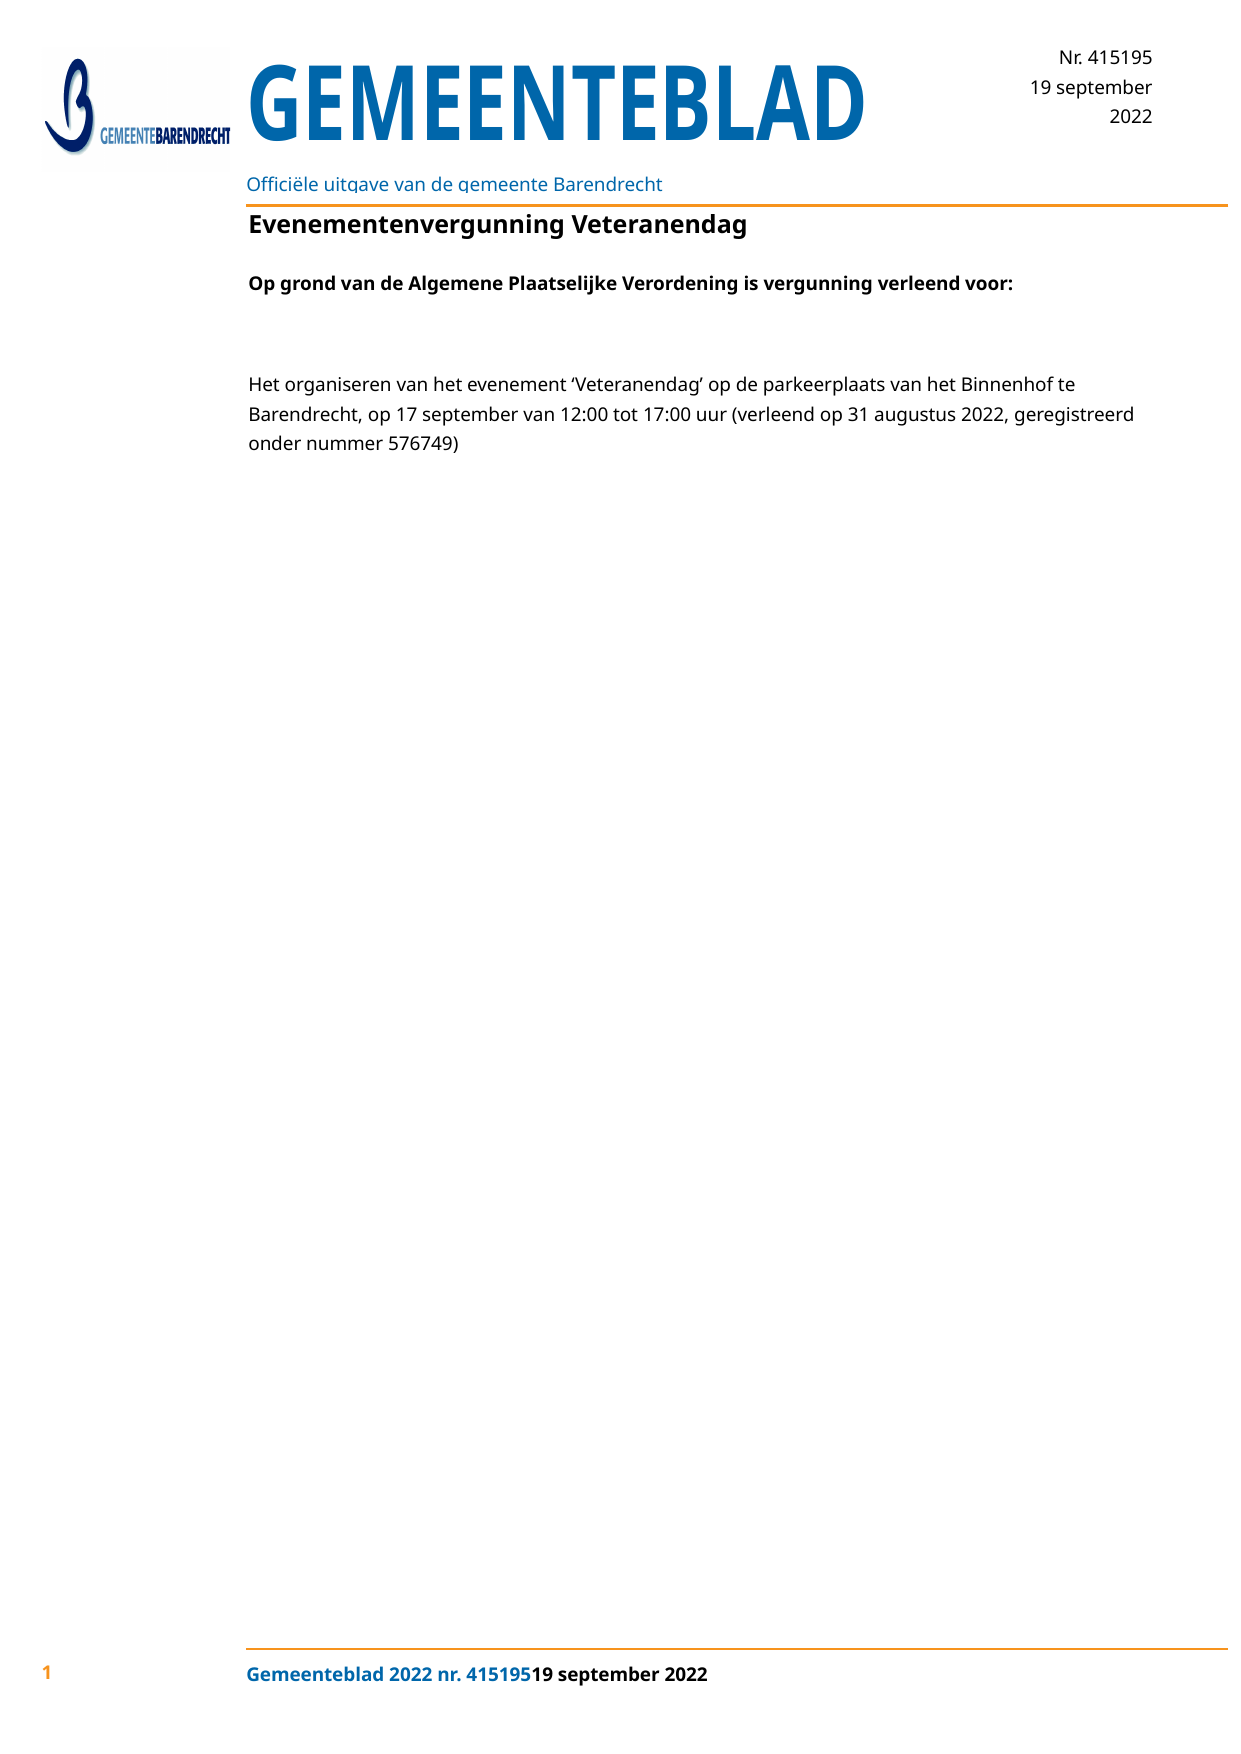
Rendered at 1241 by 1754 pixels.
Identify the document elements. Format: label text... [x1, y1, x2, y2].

text Evenementenvergunning Veteranendag [248, 207, 1152, 241]
text Op grond van de Algemene Plaatselijke Verordening is vergunning verleend voor: [248, 270, 1152, 296]
text Het organiseren van het evenement ‘Veteranendag’ op de parkeerplaats van het Binnenhof te Barendrecht, op 17 september van 12:00 tot 17:00 uur (verleend op 31 augustus 2022, geregistreerd onder nummer 576749) [248, 371, 1152, 456]
picture [41, 47, 231, 172]
